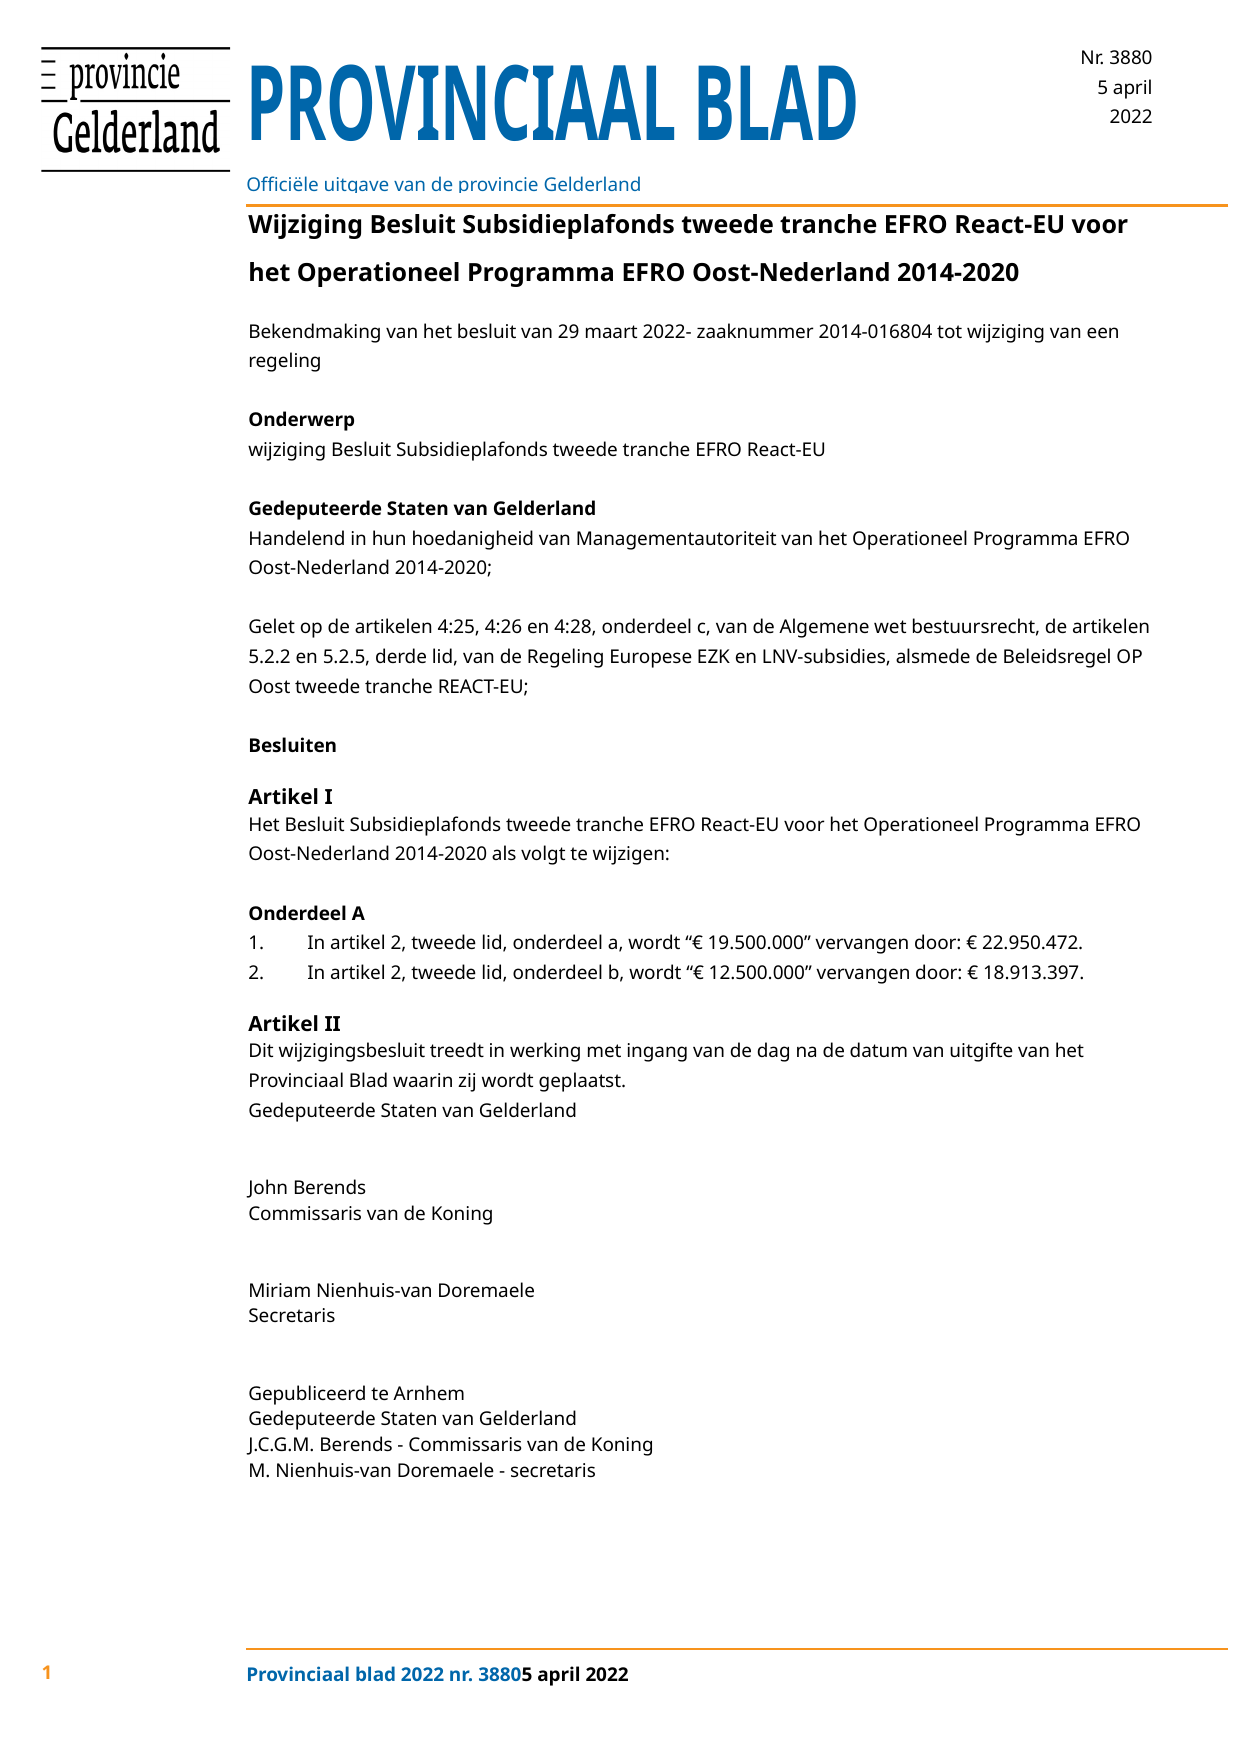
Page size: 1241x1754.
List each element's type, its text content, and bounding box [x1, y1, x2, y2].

text Secretaris [248, 1303, 1152, 1328]
text Artikel II [248, 1009, 1152, 1038]
text Gedeputeerde Staten van Gelderland [248, 1097, 1152, 1123]
text Onderwerp [248, 407, 1152, 432]
text Bekendmaking van het besluit van 29 maart 2022- zaaknummer 2014-016804 tot wijziging van een regeling [248, 318, 1152, 373]
text Miriam Nienhuis-van Doremaele [248, 1277, 1152, 1303]
text Provinciaal Blad waarin zij wordt geplaatst. [248, 1067, 1152, 1093]
text Gepubliceerd te Arnhem [248, 1380, 1152, 1406]
text Het Besluit Subsidieplafonds tweede tranche EFRO React-EU voor het Operationeel Programma EFRO Oost-Nederland 2014-2020 als volgt te wijzigen: [248, 811, 1152, 866]
picture [41, 47, 231, 172]
text wijziging Besluit Subsidieplafonds tweede tranche EFRO React-EU [248, 436, 1152, 462]
text Artikel I [248, 782, 1152, 811]
text Onderdeel A [248, 900, 1152, 925]
text Gelet op de artikelen 4:25, 4:26 en 4:28, onderdeel c, van de Algemene wet bestuursrecht, de artikelen 5.2.2 en 5.2.5, derde lid, van de Regeling Europese EZK en LNV-subsidies, alsmede de Beleidsregel OP Oost tweede tranche REACT-EU; [248, 614, 1152, 699]
text Gedeputeerde Staten van Gelderland [248, 495, 1152, 521]
text Handelend in hun hoedanigheid van Managementautoriteit van het Operationeel Programma EFRO Oost-Nederland 2014-2020; [248, 525, 1152, 580]
text J.C.G.M. Berends - Commissaris van de Koning [248, 1431, 1152, 1457]
text Gedeputeerde Staten van Gelderland [248, 1406, 1152, 1431]
list In artikel 2, tweede lid, onderdeel a, wordt “€ 19.500.000” vervangen door: € 22.950.472. [248, 929, 1152, 955]
text Dit wijzigingsbesluit treedt in werking met ingang van de dag na de datum van uitgifte van het [248, 1038, 1152, 1063]
list In artikel 2, tweede lid, onderdeel b, wordt “€ 12.500.000” vervangen door: € 18.913.397. [248, 959, 1152, 984]
text Wijziging Besluit Subsidieplafonds tweede tranche EFRO React-EU voor het Operationeel Programma EFRO Oost-Nederland 2014-2020 [248, 207, 1152, 288]
text Commissaris van de Koning [248, 1200, 1152, 1226]
text M. Nienhuis-van Doremaele - secretaris [248, 1457, 1152, 1483]
text John Berends [248, 1174, 1152, 1200]
text Besluiten [248, 732, 1152, 758]
